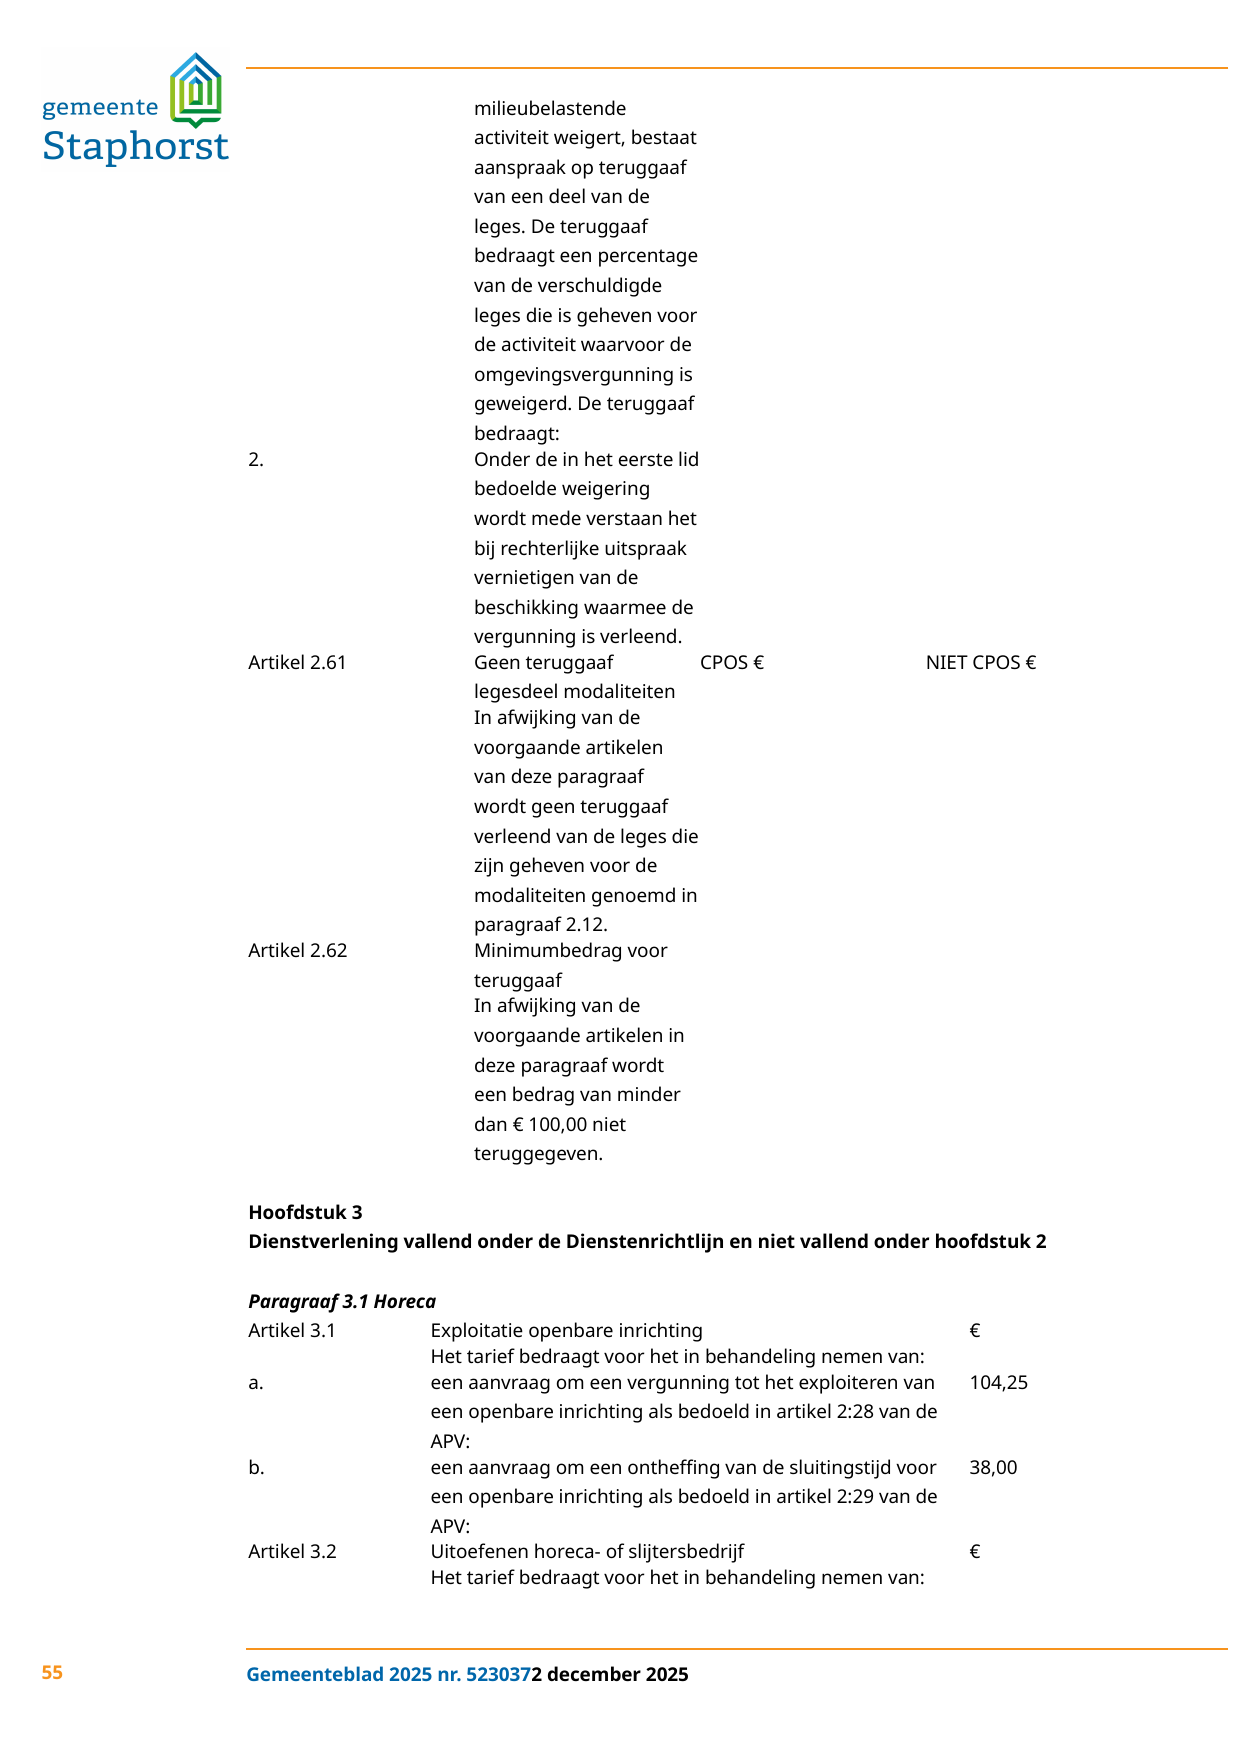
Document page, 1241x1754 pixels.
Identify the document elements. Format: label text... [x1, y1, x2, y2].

table_cell Onder de in het eerste lid bedoelde weigering wordt mede verstaan het bij rechterlijke uitspraak vernietigen van de beschikking waarmee de vergunning is verleend. [474, 446, 700, 649]
table_cell € [969, 1539, 1152, 1564]
table_cell [248, 1343, 430, 1369]
picture [41, 47, 231, 172]
table_cell [248, 993, 474, 1166]
table_cell [700, 937, 926, 993]
table_header Artikel 3.1 [248, 1318, 430, 1343]
table_cell [248, 705, 474, 937]
table_cell a. [248, 1369, 430, 1454]
table_cell NIET CPOS € [926, 649, 1152, 704]
table_cell [700, 95, 926, 446]
table_cell 38,00 [969, 1454, 1152, 1539]
table_cell Uitoefenen horeca- of slijtersbedrijf [430, 1539, 969, 1564]
text Hoofdstuk 3 [248, 1199, 1152, 1225]
table_cell Artikel 3.2 [248, 1539, 430, 1564]
table_cell [926, 446, 1152, 649]
table_cell 2. [248, 446, 474, 649]
table_cell [969, 1565, 1152, 1590]
table_cell [700, 446, 926, 649]
table_cell Het tarief bedraagt voor het in behandeling nemen van: [430, 1343, 969, 1369]
table_header € [969, 1318, 1152, 1343]
table_cell Artikel 2.62 [248, 937, 474, 993]
table_cell In afwijking van de voorgaande artikelen van deze paragraaf wordt geen teruggaaf verleend van de leges die zijn geheven voor de modaliteiten genoemd in paragraaf 2.12. [474, 705, 700, 937]
table_cell In afwijking van de voorgaande artikelen in deze paragraaf wordt een bedrag van minder dan € 100,00 niet teruggegeven. [474, 993, 700, 1166]
table_cell [969, 1343, 1152, 1369]
table_header Exploitatie openbare inrichting [430, 1318, 969, 1343]
table_cell CPOS € [700, 649, 926, 704]
table_cell [926, 705, 1152, 937]
table_cell Geen teruggaaf legesdeel modaliteiten [474, 649, 700, 704]
text Paragraaf 3.1 Horeca [248, 1288, 1152, 1313]
table_cell b. [248, 1454, 430, 1539]
table_cell [926, 937, 1152, 993]
table_cell [248, 95, 474, 446]
text Dienstverlening vallend onder de Dienstenrichtlijn en niet vallend onder hoofdstuk 2 [248, 1229, 1152, 1254]
table_cell 104,25 [969, 1369, 1152, 1454]
table_cell [926, 993, 1152, 1166]
table_cell een aanvraag om een ontheffing van de sluitingstijd voor een openbare inrichting als bedoeld in artikel 2:29 van de APV: [430, 1454, 969, 1539]
table_cell Minimumbedrag voor teruggaaf [474, 937, 700, 993]
table_cell [700, 993, 926, 1166]
table_cell [926, 95, 1152, 446]
table_cell een aanvraag om een vergunning tot het exploiteren van een openbare inrichting als bedoeld in artikel 2:28 van de APV: [430, 1369, 969, 1454]
table_cell [248, 1565, 430, 1590]
table_cell Artikel 2.61 [248, 649, 474, 704]
table_cell Het tarief bedraagt voor het in behandeling nemen van: [430, 1565, 969, 1590]
table_cell [700, 705, 926, 937]
table_cell milieubelastende activiteit weigert, bestaat aanspraak op teruggaaf van een deel van de leges. De teruggaaf bedraagt een percentage van de verschuldigde leges die is geheven voor de activiteit waarvoor de omgevingsvergunning is geweigerd. De teruggaaf bedraagt: [474, 95, 700, 446]
